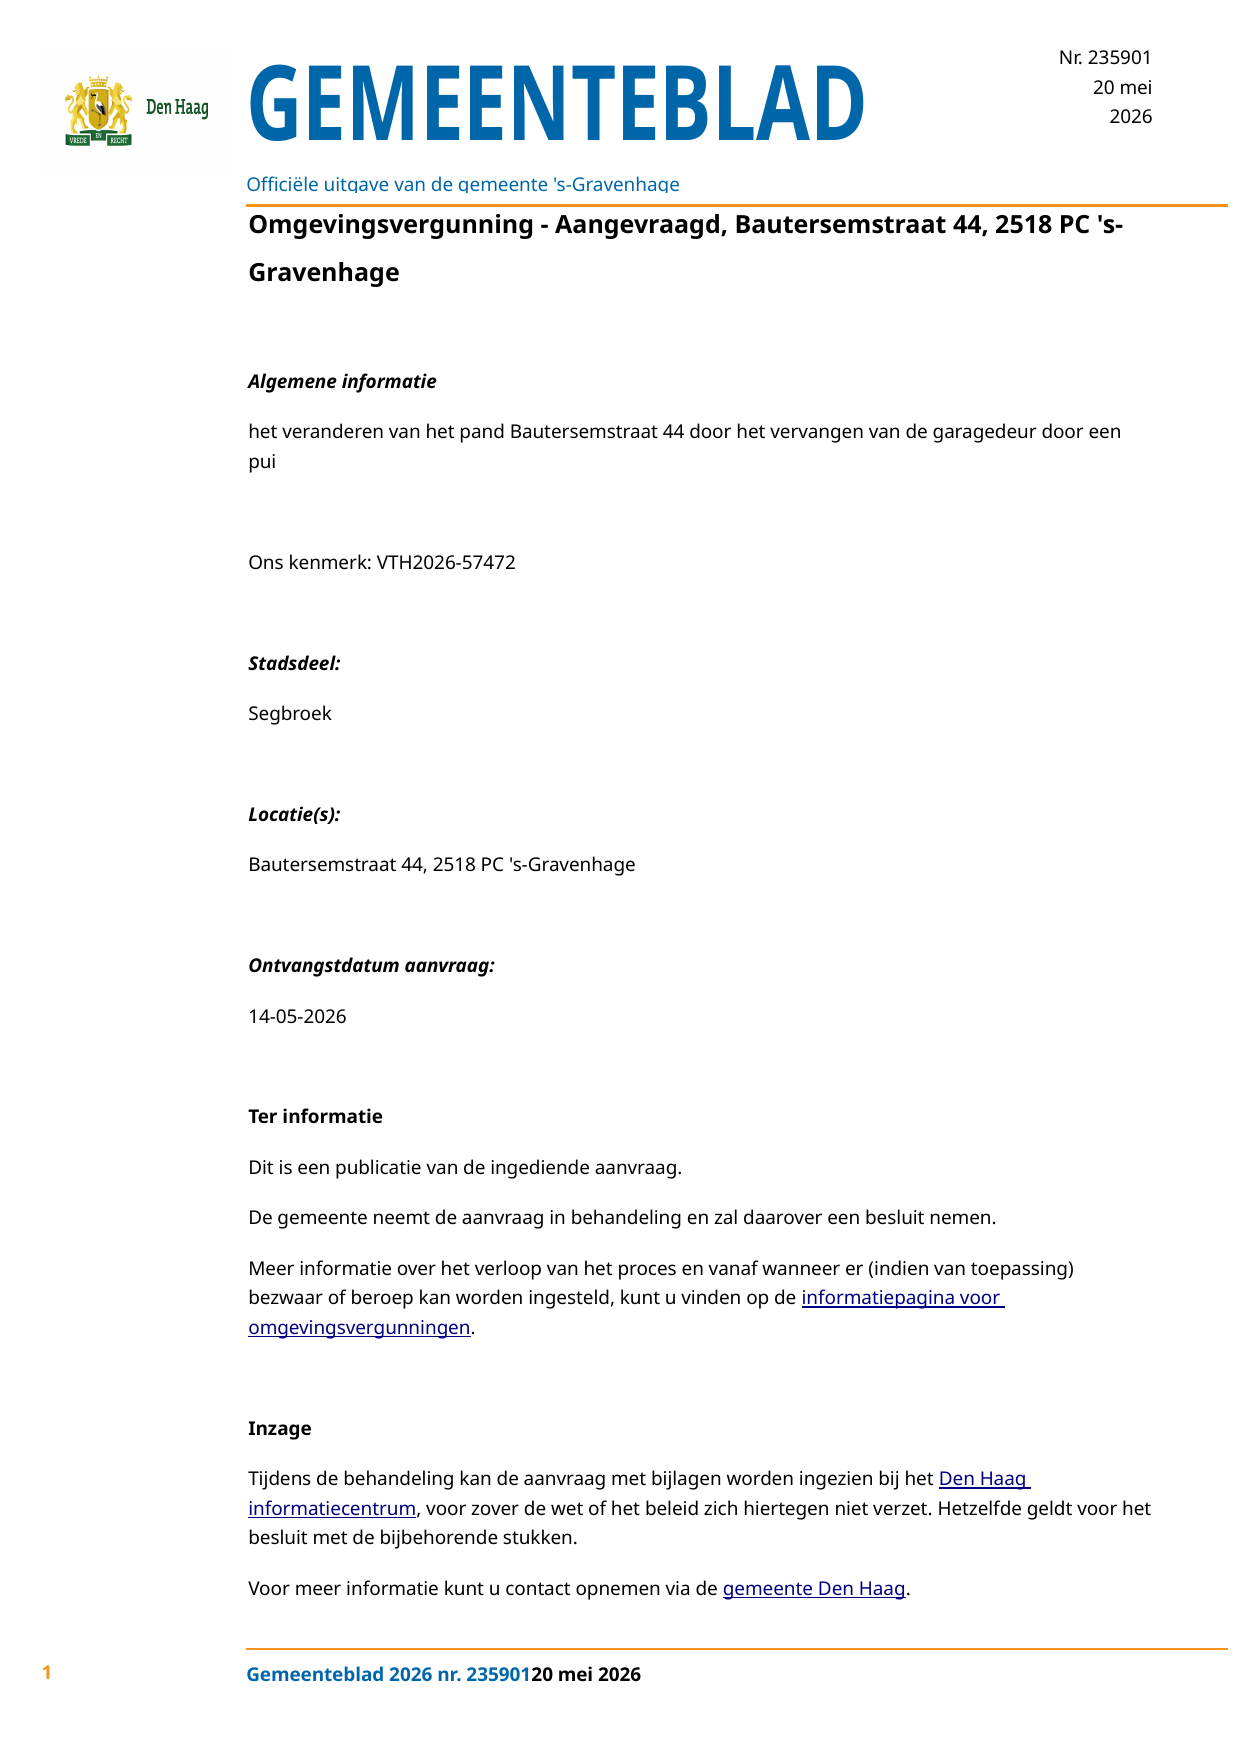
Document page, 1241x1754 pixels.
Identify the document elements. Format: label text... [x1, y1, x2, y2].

text Stadsdeel: [248, 650, 1152, 676]
text Locatie(s): [248, 801, 1152, 827]
text Inzage [248, 1415, 1152, 1441]
text Dit is een publicatie van de ingediende aanvraag. [248, 1154, 1152, 1180]
text Meer informatie over het verloop van het proces en vanaf wanneer er (indien van toepassing) bezwaar of beroep kan worden ingesteld, kunt u vinden op de informatiepagina voor omgevingsvergunningen. [248, 1255, 1152, 1340]
text Omgevingsvergunning - Aangevraagd, Bautersemstraat 44, 2518 PC 's-Gravenhage [248, 207, 1152, 288]
picture [41, 47, 231, 172]
text Voor meer informatie kunt u contact opnemen via de gemeente Den Haag. [248, 1575, 1152, 1601]
text het veranderen van het pand Bautersemstraat 44 door het vervangen van de garagedeur door een pui [248, 419, 1152, 474]
text Ter informatie [248, 1104, 1152, 1129]
text Segbroek [248, 700, 1152, 726]
text Algemene informatie [248, 368, 1152, 394]
text Bautersemstraat 44, 2518 PC 's-Gravenhage [248, 852, 1152, 877]
text Ons kenmerk: VTH2026-57472 [248, 549, 1152, 575]
text Ontvangstdatum aanvraag: [248, 952, 1152, 978]
text Tijdens de behandeling kan de aanvraag met bijlagen worden ingezien bij het Den Haag informatiecentrum, voor zover de wet of het beleid zich hiertegen niet verzet. Hetzelfde geldt voor het besluit met de bijbehorende stukken. [248, 1465, 1152, 1550]
text De gemeente neemt de aanvraag in behandeling en zal daarover een besluit nemen. [248, 1204, 1152, 1230]
text 14-05-2026 [248, 1003, 1152, 1029]
